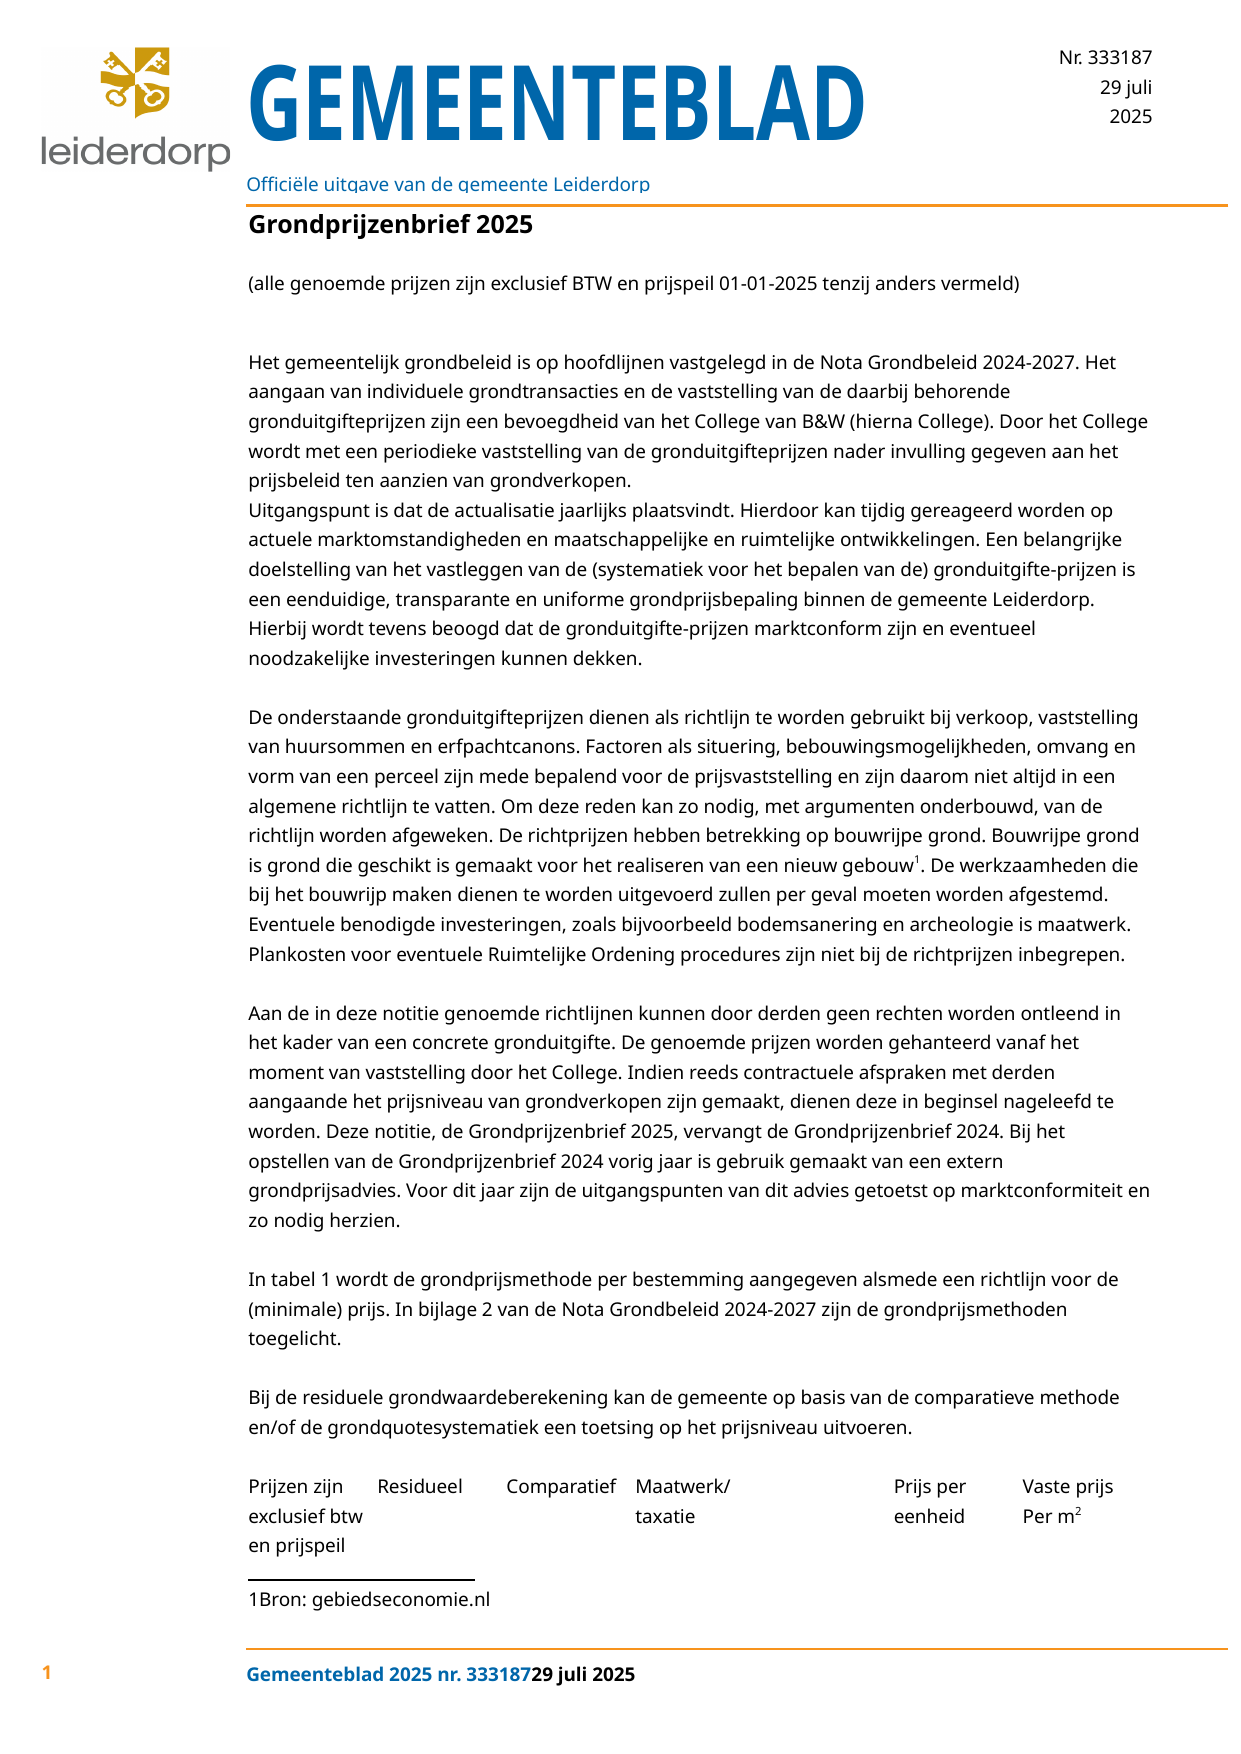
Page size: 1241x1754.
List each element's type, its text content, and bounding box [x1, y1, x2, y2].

table_header Vaste prijs Per m2 [1023, 1474, 1152, 1558]
text (alle genoemde prijzen zijn exclusief BTW en prijspeil 01-01-2025 tenzij anders vermeld) [248, 270, 1152, 296]
text Uitgangspunt is dat de actualisatie jaarlijks plaatsvindt. Hierdoor kan tijdig gereageerd worden op actuele marktomstandigheden en maatschappelijke en ruimtelijke ontwikkelingen. Een belangrijke doelstelling van het vastleggen van de (systematiek voor het bepalen van de) gronduitgifte-prijzen is een eenduidige, transparante en uniforme grondprijsbepaling binnen de gemeente Leiderdorp. Hierbij wordt tevens beoogd dat de gronduitgifte-prijzen marktconform zijn en eventueel noodzakelijke investeringen kunnen dekken. [248, 497, 1152, 671]
text Bij de residuele grondwaardeberekening kan de gemeente op basis van de comparatieve methode en/of de grondquotesystematiek een toetsing op het prijsniveau uitvoeren. [248, 1384, 1152, 1440]
text Het gemeentelijk grondbeleid is op hoofdlijnen vastgelegd in de Nota Grondbeleid 2024-2027. Het aangaan van individuele grondtransacties en de vaststelling van de daarbij behorende gronduitgifteprijzen zijn een bevoegdheid van het College van B&W (hierna College). Door het College wordt met een periodieke vaststelling van de gronduitgifteprijzen nader invulling gegeven aan het prijsbeleid ten aanzien van grondverkopen. [248, 349, 1152, 493]
text Bron: gebiedseconomie.nl [248, 1586, 1152, 1612]
picture [41, 47, 231, 172]
text In tabel 1 wordt de grondprijsmethode per bestemming aangegeven alsmede een richtlijn voor de (minimale) prijs. In bijlage 2 van de Nota Grondbeleid 2024-2027 zijn de grondprijsmethoden toegelicht. [248, 1266, 1152, 1351]
table_header [764, 1474, 893, 1558]
table_header Prijzen zijn exclusief btw en prijspeil [248, 1474, 377, 1558]
table_header Comparatief [506, 1474, 635, 1558]
text Grondprijzenbrief 2025 [248, 207, 1152, 241]
table_header Residueel [377, 1474, 506, 1558]
table_header Prijs per eenheid [894, 1474, 1022, 1558]
table_header Maatwerk/ taxatie [635, 1474, 764, 1558]
text Aan de in deze notitie genoemde richtlijnen kunnen door derden geen rechten worden ontleend in het kader van een concrete gronduitgifte. De genoemde prijzen worden gehanteerd vanaf het moment van vaststelling door het College. Indien reeds contractuele afspraken met derden aangaande het prijsniveau van grondverkopen zijn gemaakt, dienen deze in beginsel nageleefd te worden. Deze notitie, de Grondprijzenbrief 2025, vervangt de Grondprijzenbrief 2024. Bij het opstellen van de Grondprijzenbrief 2024 vorig jaar is gebruik gemaakt van een extern grondprijsadvies. Voor dit jaar zijn de uitgangspunten van dit advies getoetst op marktconformiteit en zo nodig herzien. [248, 1000, 1152, 1233]
text De onderstaande gronduitgifteprijzen dienen als richtlijn te worden gebruikt bij verkoop, vaststelling van huursommen en erfpachtcanons. Factoren als situering, bebouwingsmogelijkheden, omvang en vorm van een perceel zijn mede bepalend voor de prijsvaststelling en zijn daarom niet altijd in een algemene richtlijn te vatten. Om deze reden kan zo nodig, met argumenten onderbouwd, van de richtlijn worden afgeweken. De richtprijzen hebben betrekking op bouwrijpe grond. Bouwrijpe grond is grond die geschikt is gemaakt voor het realiseren van een nieuw gebouw. De werkzaamheden die bij het bouwrijp maken dienen te worden uitgevoerd zullen per geval moeten worden afgestemd. Eventuele benodigde investeringen, zoals bijvoorbeeld bodemsanering en archeologie is maatwerk. Plankosten voor eventuele Ruimtelijke Ordening procedures zijn niet bij de richtprijzen inbegrepen. [248, 704, 1152, 967]
